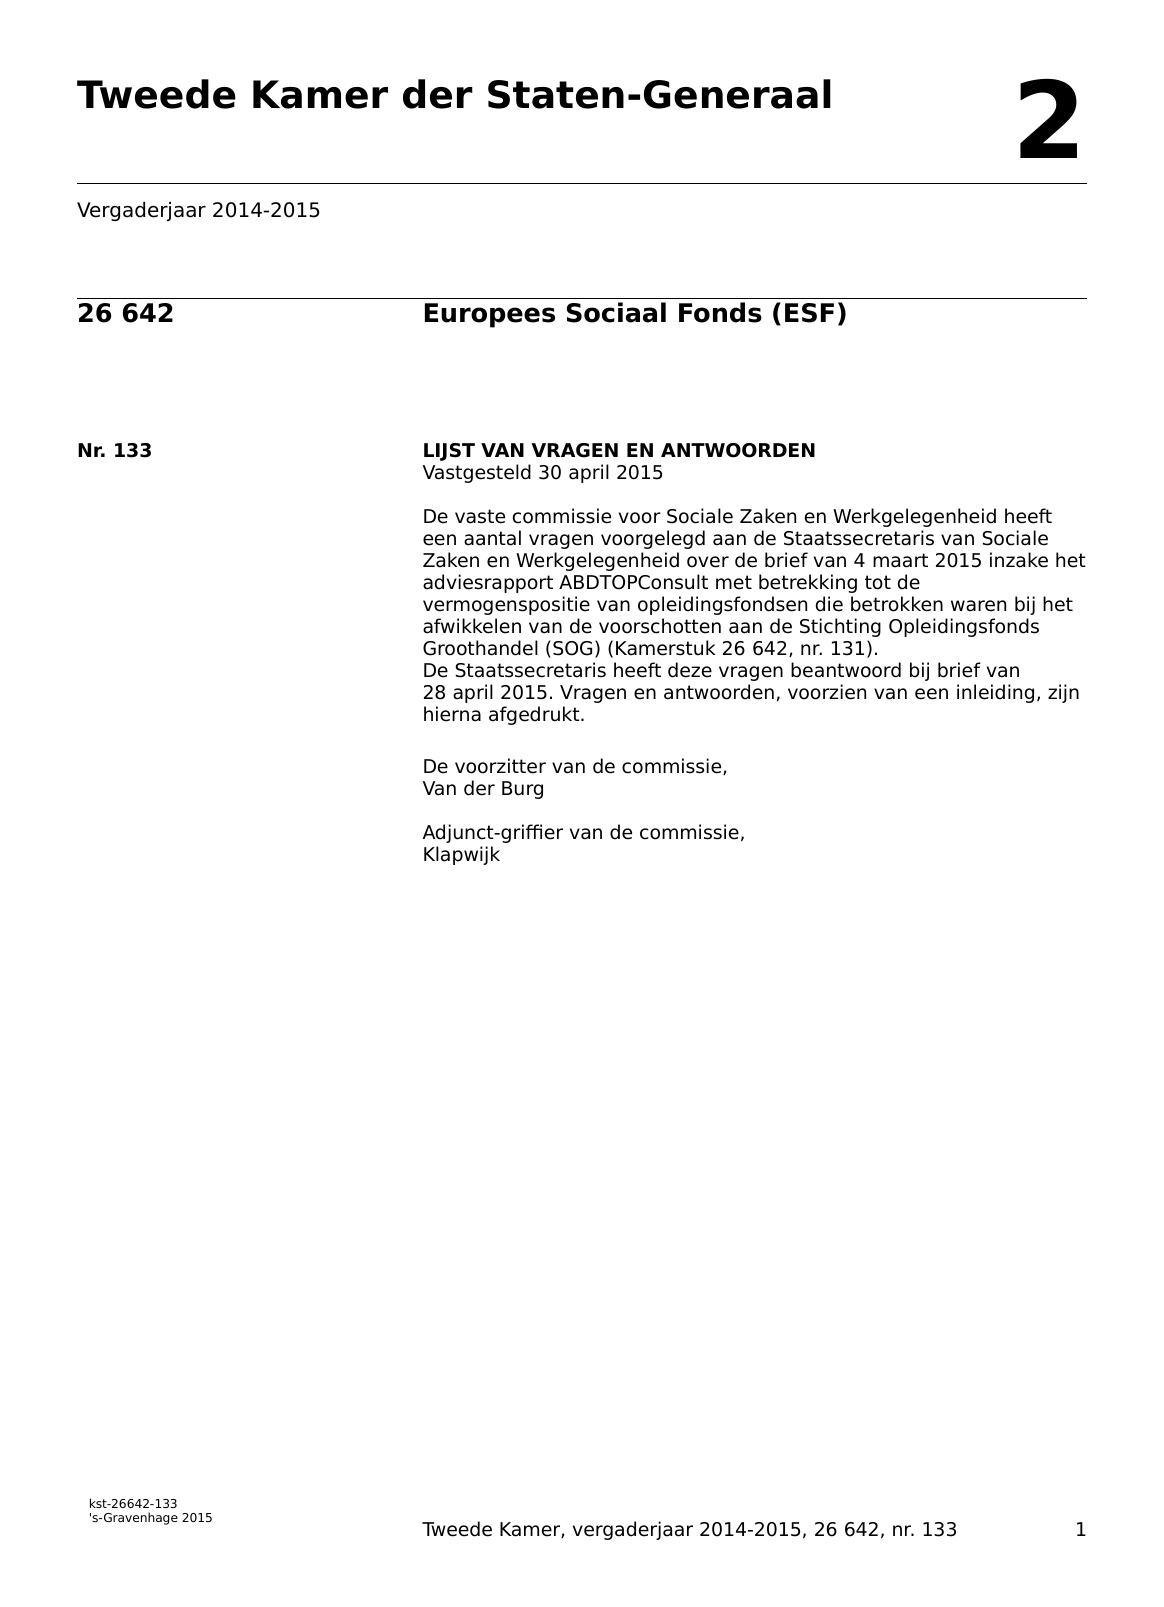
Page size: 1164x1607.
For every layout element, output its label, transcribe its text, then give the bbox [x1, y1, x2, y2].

table_header Tweede Kamer der Staten-Generaal [77, 59, 886, 183]
table_header 2 [886, 59, 1087, 183]
table_cell Vergaderjaar 2014-2015 [77, 184, 1087, 298]
subtitle Nr. 133 LIJST VAN VRAGEN EN ANTWOORDEN [77, 440, 1087, 462]
text 's-Gravenhage 2015 [88, 1511, 323, 1525]
text De voorzitter van de commissie, Van der Burg [422, 756, 1087, 799]
text Vastgesteld 30 april 2015 [422, 462, 1087, 484]
text De vaste commissie voor Sociale Zaken en Werkgelegenheid heeft een aantal vragen voorgelegd aan de Staatssecretaris van Sociale Zaken en Werkgelegenheid over de brief van 4 maart 2015 inzake het adviesrapport ABDTOPConsult met betrekking tot de vermogenspositie van opleidingsfondsen die betrokken waren bij het afwikkelen van de voorschotten aan de Stichting Opleidingsfonds Groothandel (SOG) (Kamerstuk 26 642, nr. 131). [422, 506, 1087, 660]
text kst-26642-133 [88, 1497, 323, 1511]
text Adjunct-griffier van de commissie, Klapwijk [422, 822, 1087, 866]
text De Staatssecretaris heeft deze vragen beantwoord bij brief van 28 april 2015. Vragen en antwoorden, voorzien van een inleiding, zijn hierna afgedrukt. [422, 660, 1087, 726]
subtitle 26 642 Europees Sociaal Fonds (ESF) [77, 299, 1087, 329]
